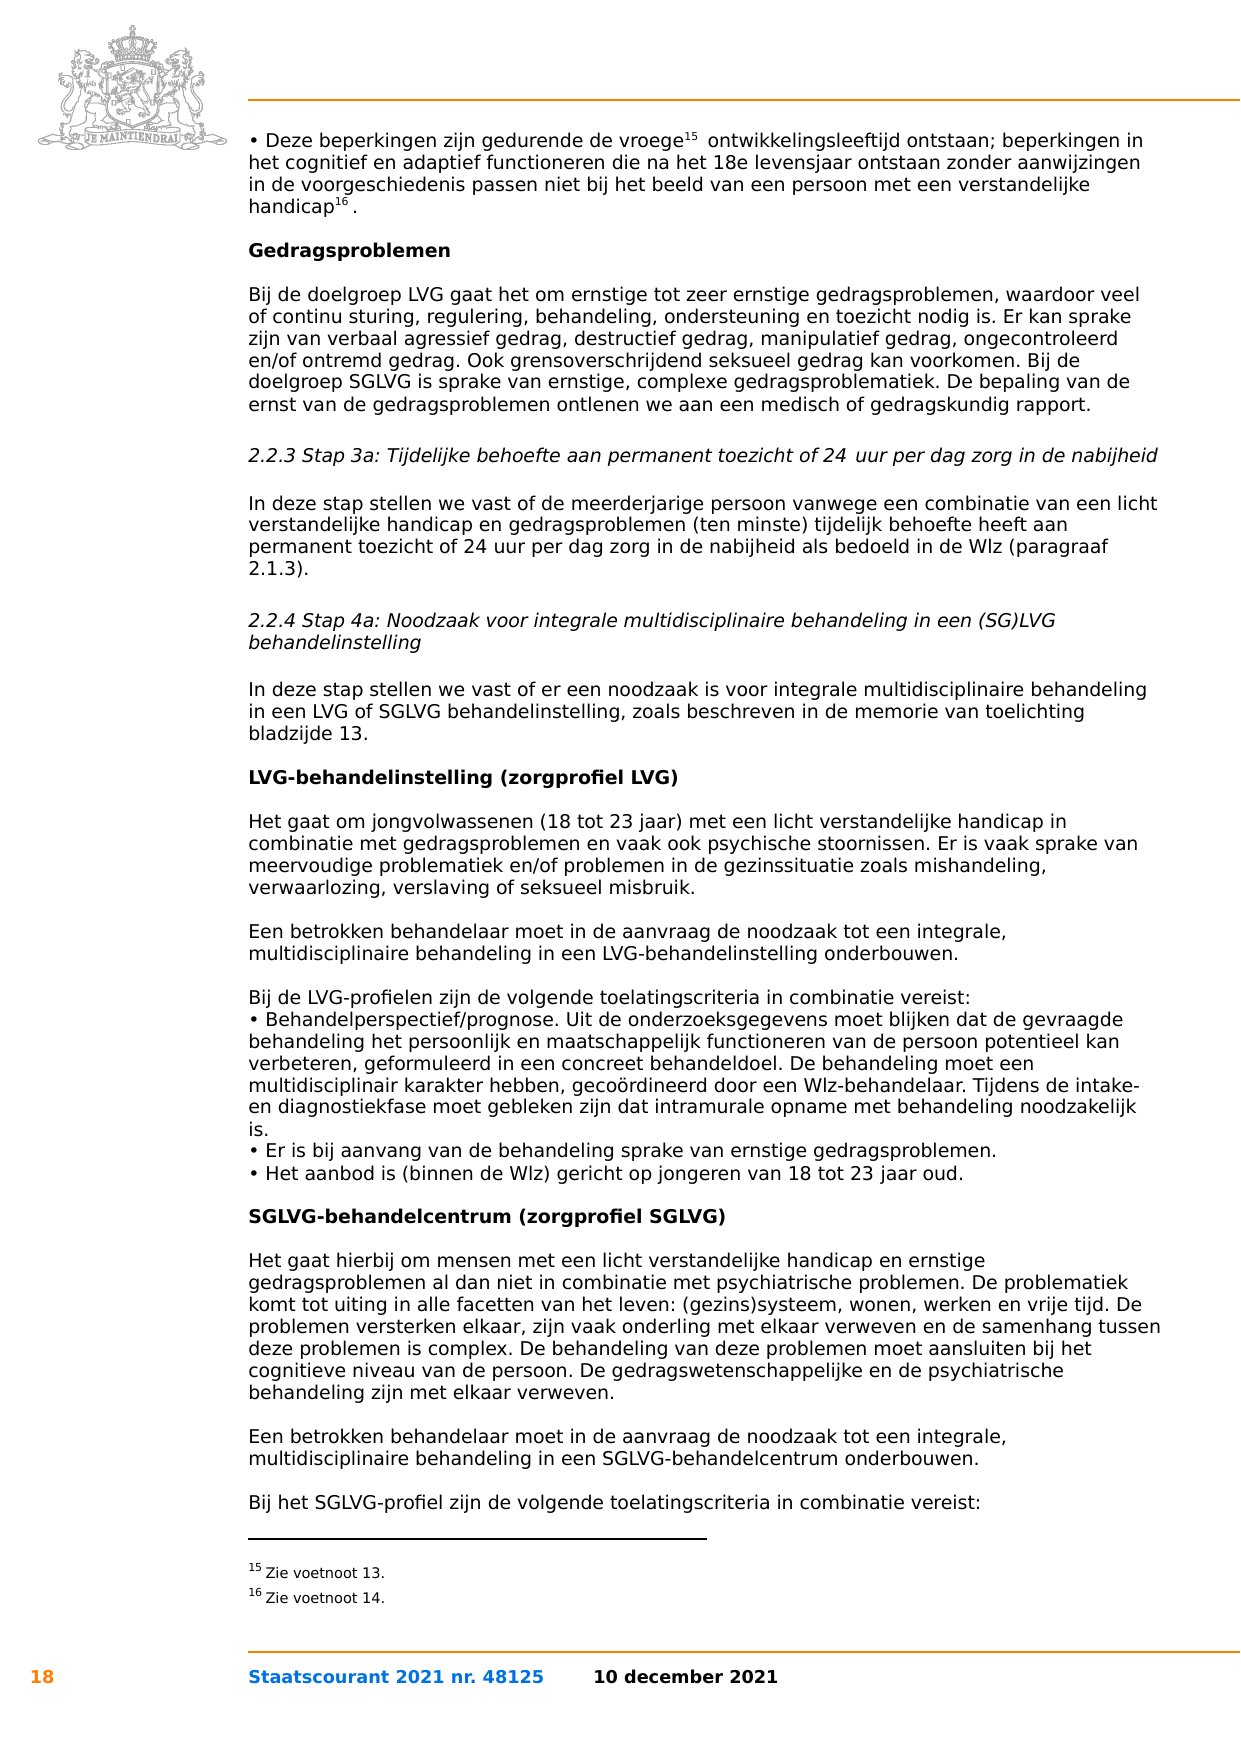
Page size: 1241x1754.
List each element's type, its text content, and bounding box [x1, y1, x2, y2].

text In deze stap stellen we vast of er een noodzaak is voor integrale multidisciplinaire behandeling in een LVG of SGLVG behandelinstelling, zoals beschreven in de memorie van toelichting bladzijde 13. [248, 679, 1163, 745]
text Het gaat hierbij om mensen met een licht verstandelijke handicap en ernstige gedragsproblemen al dan niet in combinatie met psychiatrische problemen. De problematiek komt tot uiting in alle facetten van het leven: (gezins)systeem, wonen, werken en vrije tijd. De problemen versterken elkaar, zijn vaak onderling met elkaar verweven en de samenhang tussen deze problemen is complex. De behandeling van deze problemen moet aansluiten bij het cognitieve niveau van de persoon. De gedragswetenschappelijke en de psychiatrische behandeling zijn met elkaar verweven. [248, 1250, 1163, 1404]
subtitle 2.2.4 Stap 4a: Noodzaak voor integrale multidisciplinaire behandeling in een (SG)LVG behandelinstelling [248, 610, 1163, 654]
subtitle Gedragsproblemen [248, 240, 1163, 262]
picture [38, 25, 227, 150]
text Een betrokken behandelaar moet in de aanvraag de noodzaak tot een integrale, multidisciplinaire behandeling in een LVG-behandelinstelling onderbouwen. [248, 921, 1163, 965]
text Zie voetnoot 13. [248, 1561, 1163, 1583]
text • Het aanbod is (binnen de Wlz) gericht op jongeren van 18 tot 23 jaar oud. [248, 1162, 1163, 1184]
text Bij de LVG-profielen zijn de volgende toelatingscriteria in combinatie vereist: [248, 987, 1163, 1008]
subtitle SGLVG-behandelcentrum (zorgprofiel SGLVG) [248, 1206, 1163, 1228]
text • Deze beperkingen zijn gedurende de vroege ontwikkelingsleeftijd ontstaan; beperkingen in het cognitief en adaptief functioneren die na het 18e levensjaar ontstaan zonder aanwijzingen in de voorgeschiedenis passen niet bij het beeld van een persoon met een verstandelijke handicap. [248, 130, 1163, 218]
text • Er is bij aanvang van de behandeling sprake van ernstige gedragsproblemen. [248, 1140, 1163, 1162]
text Bij het SGLVG-profiel zijn de volgende toelatingscriteria in combinatie vereist: [248, 1492, 1163, 1514]
text • Behandelperspectief/prognose. Uit de onderzoeksgegevens moet blijken dat de gevraagde behandeling het persoonlijk en maatschappelijk functioneren van de persoon potentieel kan verbeteren, geformuleerd in een concreet behandeldoel. De behandeling moet een multidisciplinair karakter hebben, gecoördineerd door een Wlz-behandelaar. Tijdens de intake- en diagnostiekfase moet gebleken zijn dat intramurale opname met behandeling noodzakelijk is. [248, 1008, 1163, 1140]
text In deze stap stellen we vast of de meerderjarige persoon vanwege een combinatie van een licht verstandelijke handicap en gedragsproblemen (ten minste) tijdelijk behoefte heeft aan permanent toezicht of 24 uur per dag zorg in de nabijheid als bedoeld in de Wlz (paragraaf 2.1.3). [248, 492, 1163, 580]
text Het gaat om jongvolwassenen (18 tot 23 jaar) met een licht verstandelijke handicap in combinatie met gedragsproblemen en vaak ook psychische stoornissen. Er is vaak sprake van meervoudige problematiek en/of problemen in de gezinssituatie zoals mishandeling, verwaarlozing, verslaving of seksueel misbruik. [248, 811, 1163, 899]
subtitle 2.2.3 Stap 3a: Tijdelijke behoefte aan permanent toezicht of 24 uur per dag zorg in de nabijheid [248, 445, 1163, 467]
subtitle LVG-behandelinstelling (zorgprofiel LVG) [248, 767, 1163, 789]
text Bij de doelgroep LVG gaat het om ernstige tot zeer ernstige gedragsproblemen, waardoor veel of continu sturing, regulering, behandeling, ondersteuning en toezicht nodig is. Er kan sprake zijn van verbaal agressief gedrag, destructief gedrag, manipulatief gedrag, ongecontroleerd en/of ontremd gedrag. Ook grensoverschrijdend seksueel gedrag kan voorkomen. Bij de doelgroep SGLVG is sprake van ernstige, complexe gedragsproblematiek. De bepaling van de ernst van de gedragsproblemen ontlenen we aan een medisch of gedragskundig rapport. [248, 283, 1163, 415]
text Een betrokken behandelaar moet in de aanvraag de noodzaak tot een integrale, multidisciplinaire behandeling in een SGLVG-behandelcentrum onderbouwen. [248, 1426, 1163, 1470]
text Zie voetnoot 14. [248, 1586, 1163, 1608]
